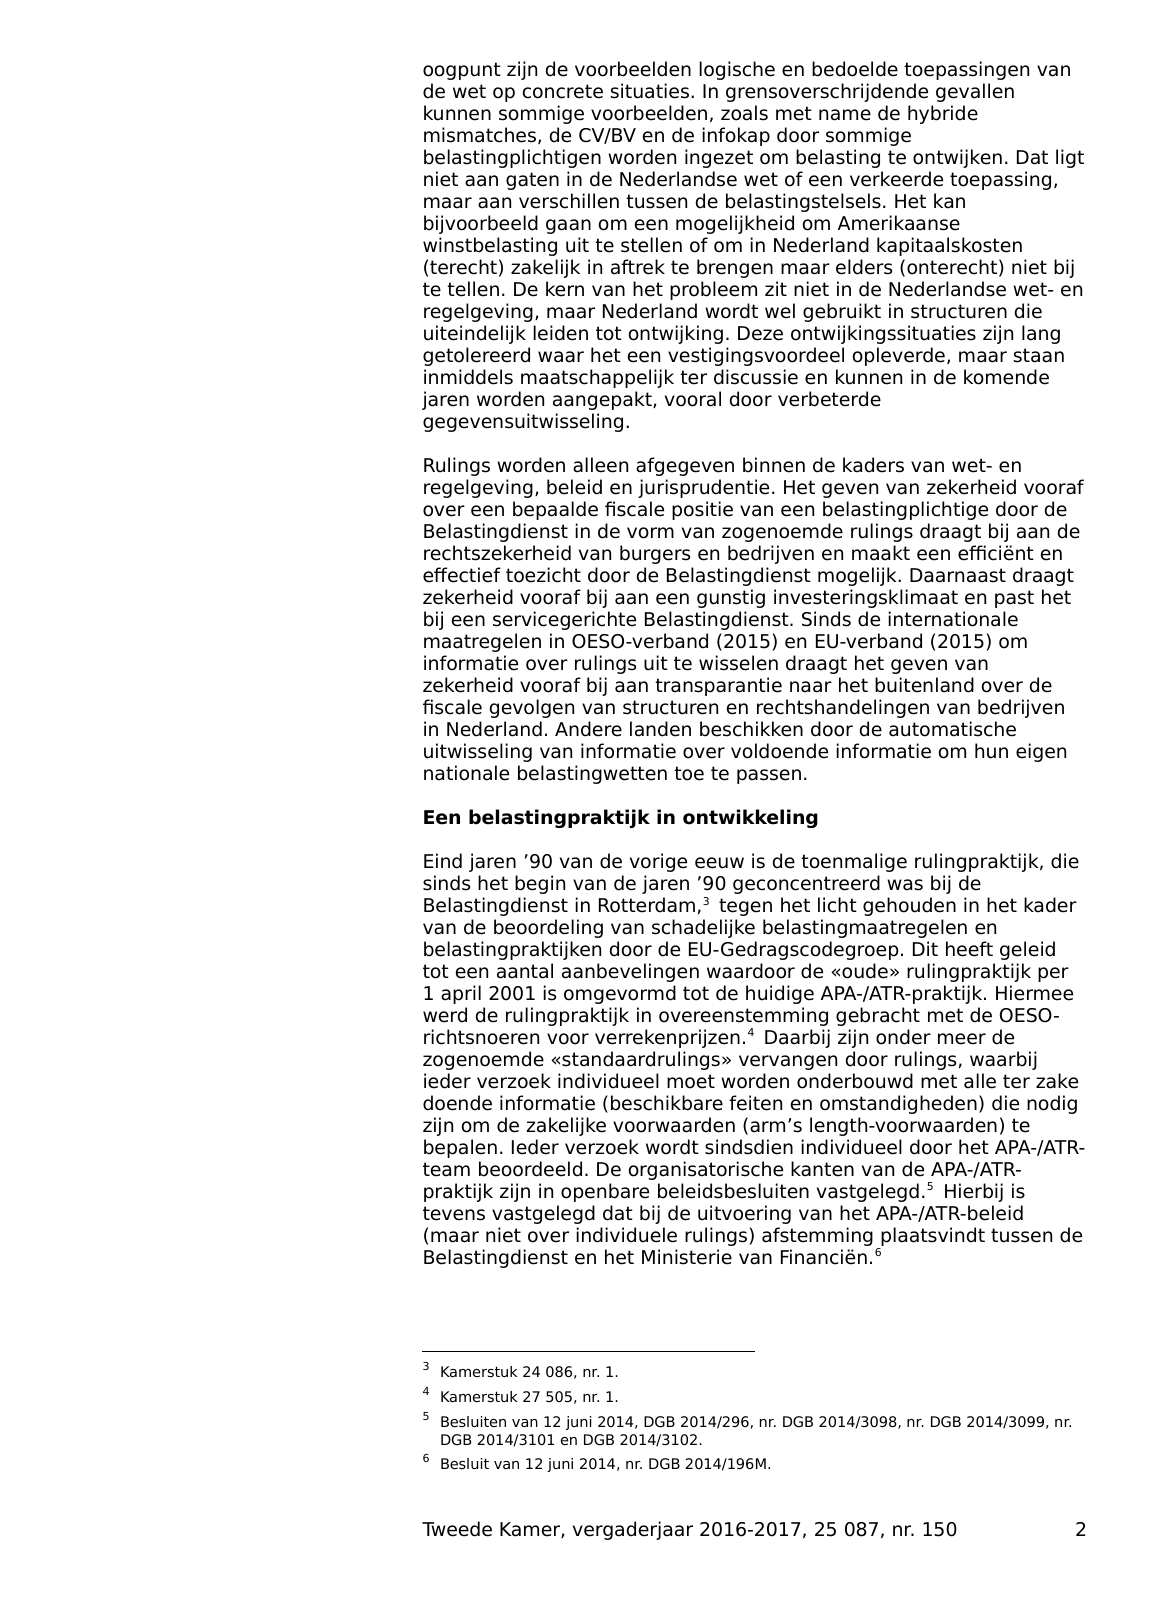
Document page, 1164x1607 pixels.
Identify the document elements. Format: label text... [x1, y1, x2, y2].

text Kamerstuk 27 505, nr. 1. [422, 1385, 1087, 1407]
text Eind jaren ’90 van de vorige eeuw is de toenmalige rulingpraktijk, die sinds het begin van de jaren ’90 geconcentreerd was bij de Belastingdienst in Rotterdam, tegen het licht gehouden in het kader van de beoordeling van schadelijke belastingmaatregelen en belastingpraktijken door de EU-Gedragscodegroep. Dit heeft geleid tot een aantal aanbevelingen waardoor de «oude» rulingpraktijk per 1 april 2001 is omgevormd tot de huidige APA-/ATR-praktijk. Hiermee werd de rulingpraktijk in overeenstemming gebracht met de OESO-richtsnoeren voor verrekenprijzen. Daarbij zijn onder meer de zogenoemde «standaardrulings» vervangen door rulings, waarbij ieder verzoek individueel moet worden onderbouwd met alle ter zake doende informatie (beschikbare feiten en omstandigheden) die nodig zijn om de zakelijke voorwaarden (arm’s length-voorwaarden) te bepalen. Ieder verzoek wordt sindsdien individueel door het APA-/ATR-team beoordeeld. De organisatorische kanten van de APA-/ATR-praktijk zijn in openbare beleidsbesluiten vastgelegd. Hierbij is tevens vastgelegd dat bij de uitvoering van het APA-/ATR-beleid (maar niet over individuele rulings) afstemming plaatsvindt tussen de Belastingdienst en het Ministerie van Financiën. [422, 851, 1087, 1268]
text oogpunt zijn de voorbeelden logische en bedoelde toepassingen van de wet op concrete situaties. In grensoverschrijdende gevallen kunnen sommige voorbeelden, zoals met name de hybride mismatches, de CV/BV en de infokap door sommige belastingplichtigen worden ingezet om belasting te ontwijken. Dat ligt niet aan gaten in de Nederlandse wet of een verkeerde toepassing, maar aan verschillen tussen de belastingstelsels. Het kan bijvoorbeeld gaan om een mogelijkheid om Amerikaanse winstbelasting uit te stellen of om in Nederland kapitaalskosten (terecht) zakelijk in aftrek te brengen maar elders (onterecht) niet bij te tellen. De kern van het probleem zit niet in de Nederlandse wet- en regelgeving, maar Nederland wordt wel gebruikt in structuren die uiteindelijk leiden tot ontwijking. Deze ontwijkingssituaties zijn lang getolereerd waar het een vestigingsvoordeel opleverde, maar staan inmiddels maatschappelijk ter discussie en kunnen in de komende jaren worden aangepakt, vooral door verbeterde gegevensuitwisseling. [422, 59, 1087, 433]
text Besluiten van 12 juni 2014, DGB 2014/296, nr. DGB 2014/3098, nr. DGB 2014/3099, nr. DGB 2014/3101 en DGB 2014/3102. [422, 1410, 1087, 1449]
text Kamerstuk 24 086, nr. 1. [422, 1360, 1087, 1382]
text Rulings worden alleen afgegeven binnen de kaders van wet- en regelgeving, beleid en jurisprudentie. Het geven van zekerheid vooraf over een bepaalde fiscale positie van een belastingplichtige door de Belastingdienst in de vorm van zogenoemde rulings draagt bij aan de rechtszekerheid van burgers en bedrijven en maakt een efficiënt en effectief toezicht door de Belastingdienst mogelijk. Daarnaast draagt zekerheid vooraf bij aan een gunstig investeringsklimaat en past het bij een servicegerichte Belastingdienst. Sinds de internationale maatregelen in OESO-verband (2015) en EU-verband (2015) om informatie over rulings uit te wisselen draagt het geven van zekerheid vooraf bij aan transparantie naar het buitenland over de fiscale gevolgen van structuren en rechtshandelingen van bedrijven in Nederland. Andere landen beschikken door de automatische uitwisseling van informatie over voldoende informatie om hun eigen nationale belastingwetten toe te passen. [422, 455, 1087, 784]
text Besluit van 12 juni 2014, nr. DGB 2014/196M. [422, 1452, 1087, 1474]
subtitle Een belastingpraktijk in ontwikkeling [422, 807, 1087, 829]
